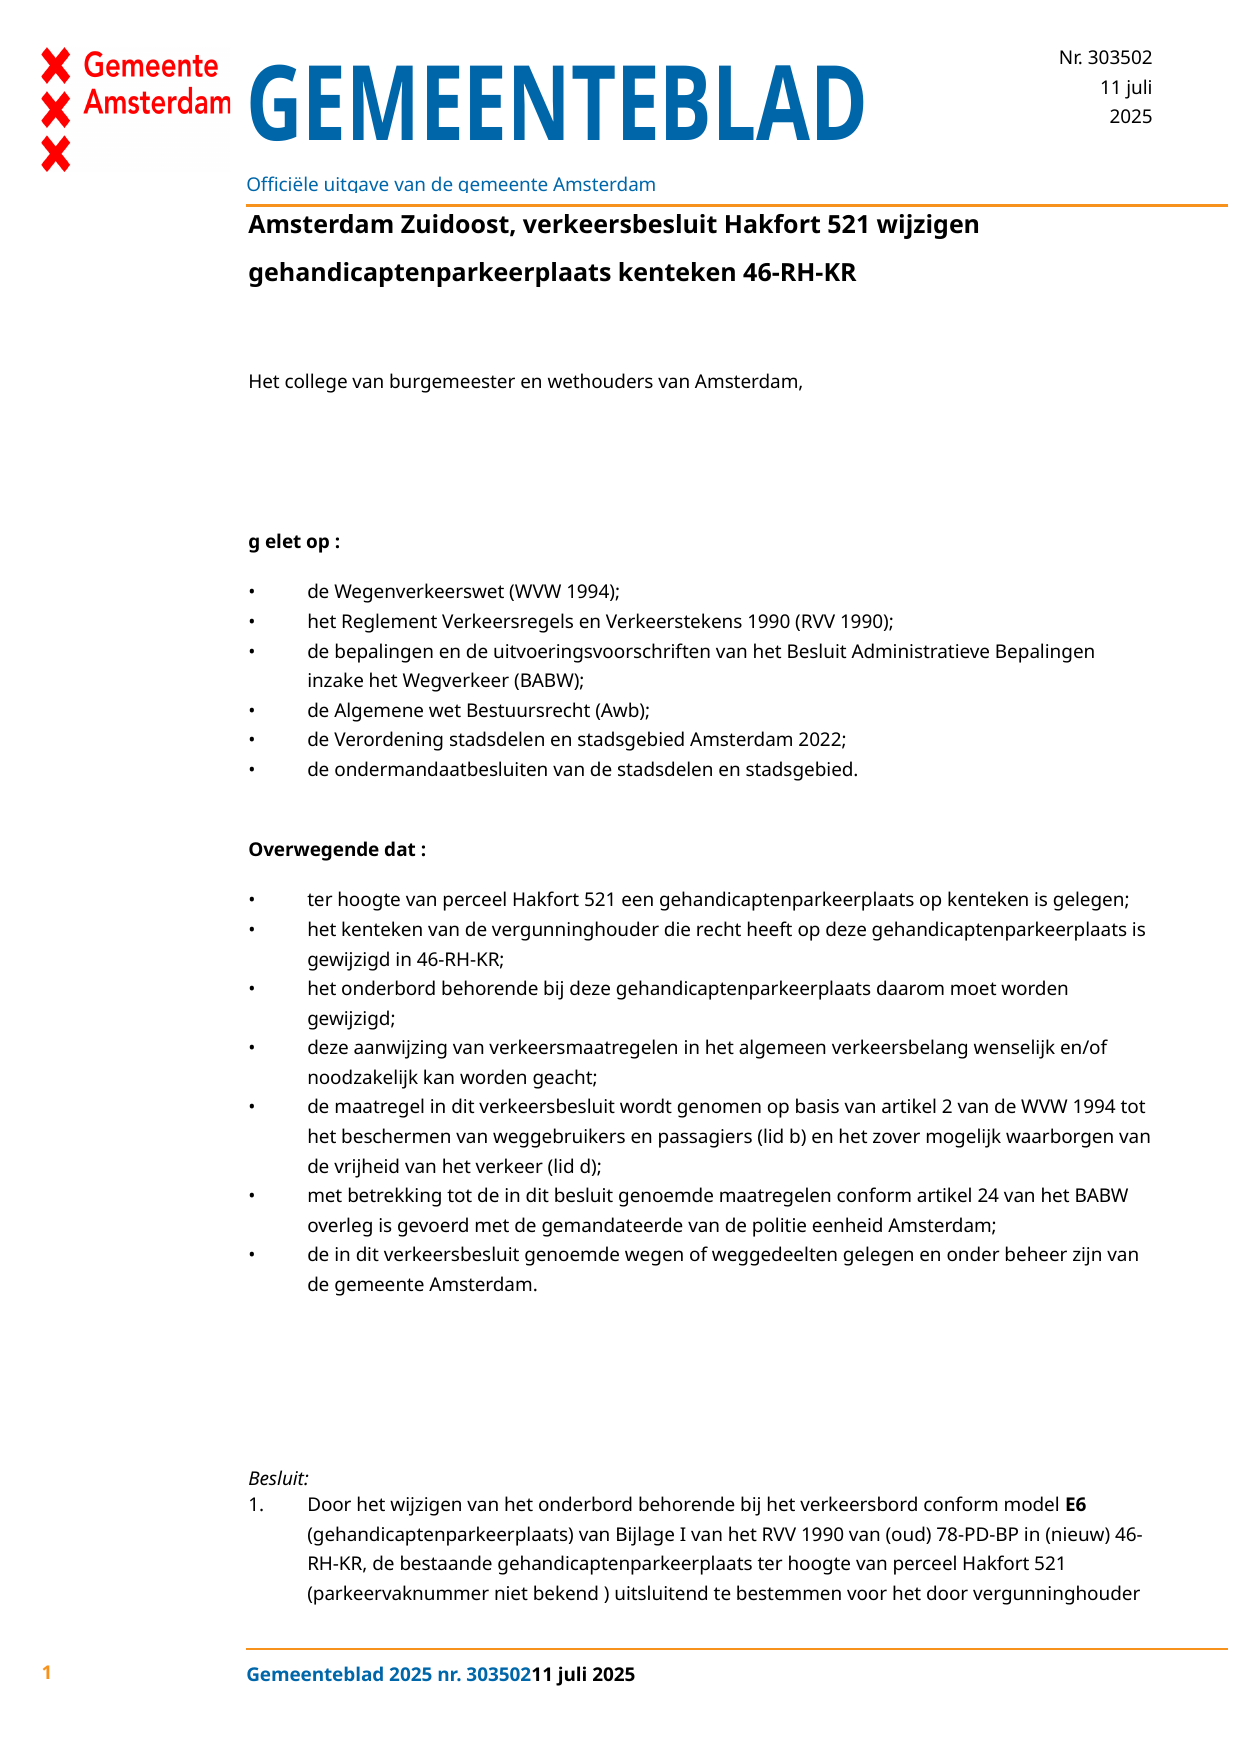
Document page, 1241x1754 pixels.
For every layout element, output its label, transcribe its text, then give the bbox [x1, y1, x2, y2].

list met betrekking tot de in dit besluit genoemde maatregelen conform artikel 24 van het BABW overleg is gevoerd met de gemandateerde van de politie eenheid Amsterdam; [248, 1182, 1152, 1238]
text g elet op : [248, 528, 1152, 554]
list het kenteken van de vergunninghouder die recht heeft op deze gehandicaptenparkeerplaats is gewijzigd in 46-RH-KR; [248, 916, 1152, 971]
text Besluit: [248, 1466, 1152, 1491]
list de ondermandaatbesluiten van de stadsdelen en stadsgebied. [248, 756, 1152, 782]
list de maatregel in dit verkeersbesluit wordt genomen op basis van artikel 2 van de WVW 1994 tot het beschermen van weggebruikers en passagiers (lid b) en het zover mogelijk waarborgen van de vrijheid van het verkeer (lid d); [248, 1094, 1152, 1178]
list ter hoogte van perceel Hakfort 521 een gehandicaptenparkeerplaats op kenteken is gelegen; [248, 887, 1152, 912]
list de bepalingen en de uitvoeringsvoorschriften van het Besluit Administratieve Bepalingen inzake het Wegverkeer (BABW); [248, 638, 1152, 693]
text Het college van burgemeester en wethouders van Amsterdam, [248, 368, 1152, 394]
text Overwegende dat : [248, 836, 1152, 862]
list het Reglement Verkeersregels en Verkeerstekens 1990 (RVV 1990); [248, 608, 1152, 634]
list Door het wijzigen van het onderbord behorende bij het verkeersbord conform model E6 (gehandicaptenparkeerplaats) van Bijlage I van het RVV 1990 van (oud) 78-PD-BP in (nieuw) 46-RH-KR, de bestaande gehandicaptenparkeerplaats ter hoogte van perceel Hakfort 521 (parkeervaknummer niet bekend ) uitsluitend te bestemmen voor het door vergunninghouder [248, 1491, 1152, 1606]
list de in dit verkeersbesluit genoemde wegen of weggedeelten gelegen en onder beheer zijn van de gemeente Amsterdam. [248, 1242, 1152, 1297]
list de Verordening stadsdelen en stadsgebied Amsterdam 2022; [248, 727, 1152, 752]
picture [41, 47, 231, 172]
list de Algemene wet Bestuursrecht (Awb); [248, 697, 1152, 723]
list deze aanwijzing van verkeersmaatregelen in het algemeen verkeersbelang wenselijk en/of noodzakelijk kan worden geacht; [248, 1034, 1152, 1090]
text Amsterdam Zuidoost, verkeersbesluit Hakfort 521 wijzigen gehandicaptenparkeerplaats kenteken 46-RH-KR [248, 207, 1152, 288]
list het onderbord behorende bij deze gehandicaptenparkeerplaats daarom moet worden gewijzigd; [248, 975, 1152, 1031]
list de Wegenverkeerswet (WVW 1994); [248, 579, 1152, 604]
